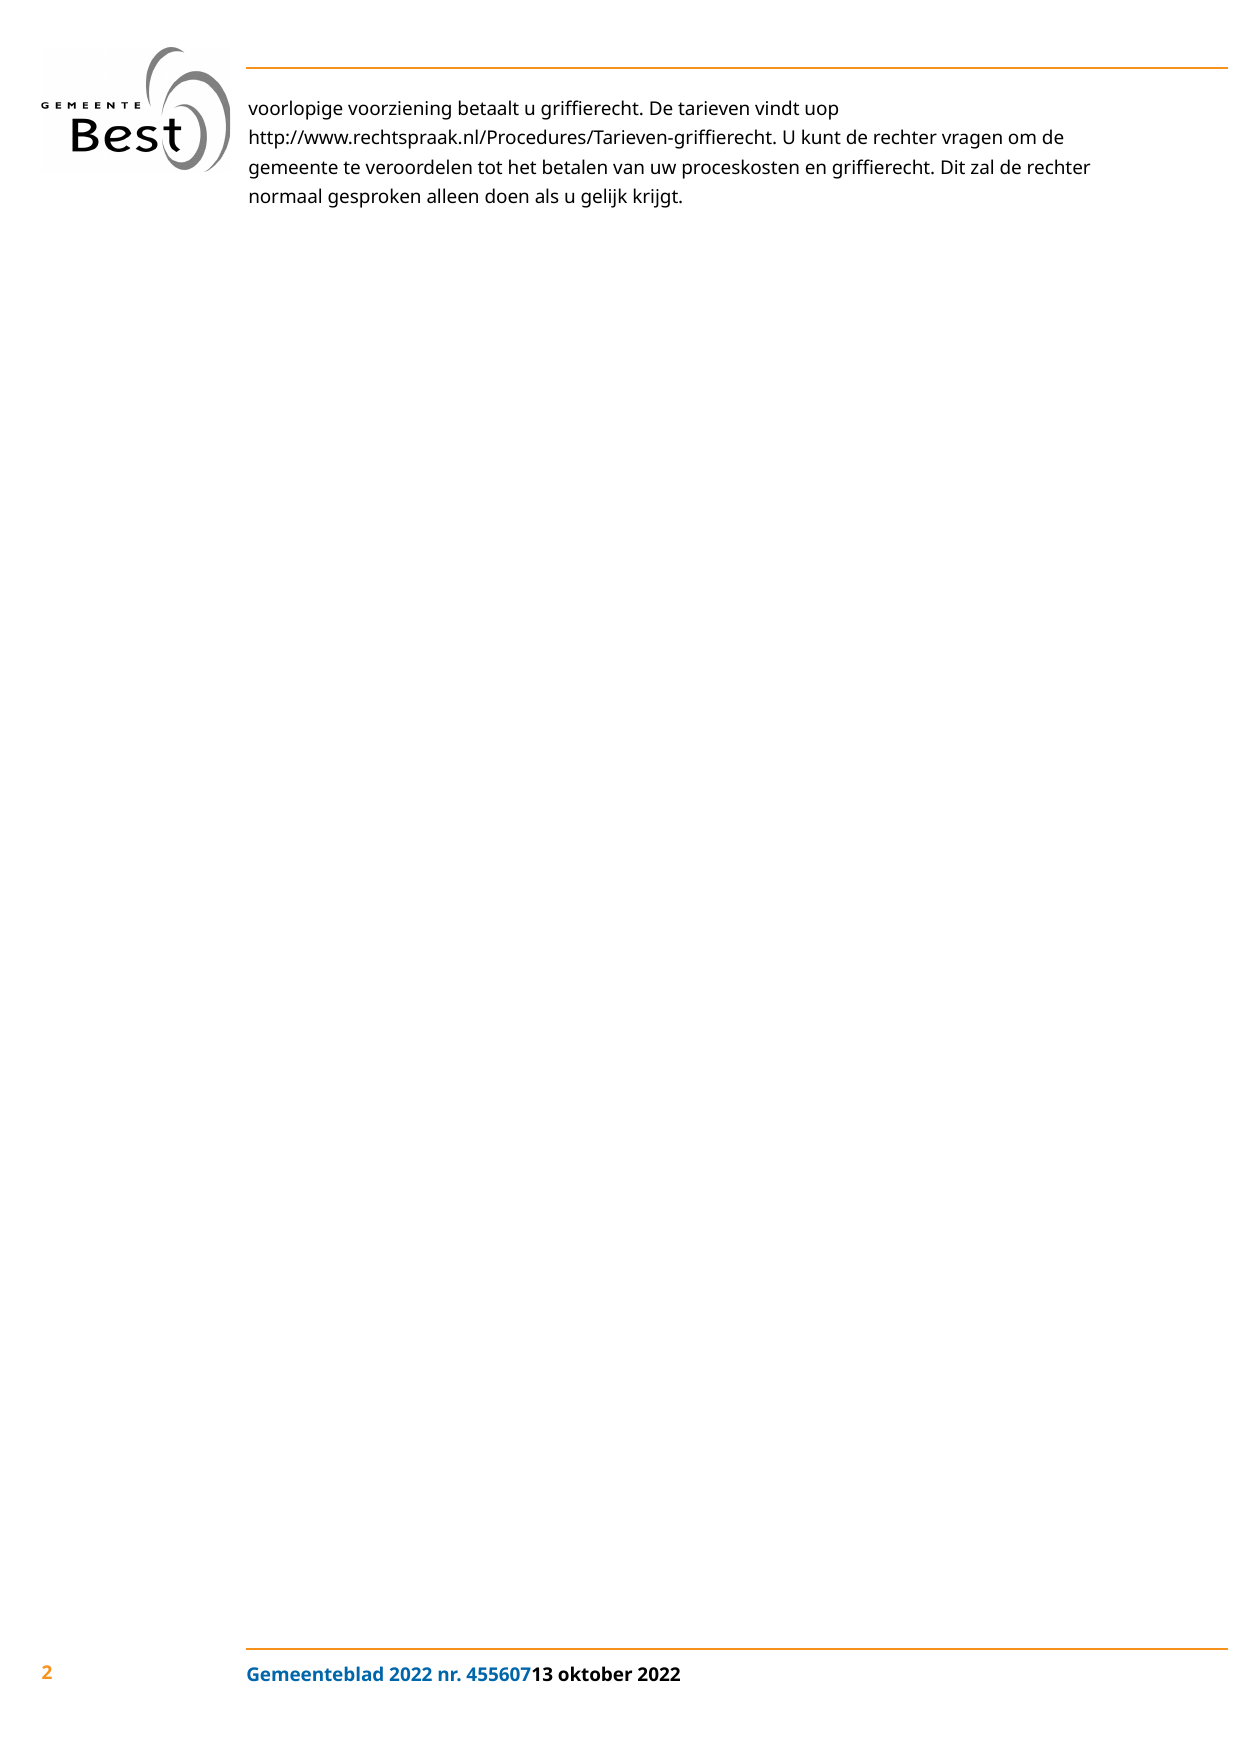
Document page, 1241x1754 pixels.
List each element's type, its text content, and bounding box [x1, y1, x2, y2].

picture [41, 47, 231, 172]
text voorlopige voorziening betaalt u griffierecht. De tarieven vindt uop http://www.rechtspraak.nl/Procedures/Tarieven-griffierecht. U kunt de rechter vragen om de gemeente te veroordelen tot het betalen van uw proceskosten en griffierecht. Dit zal de rechter normaal gesproken alleen doen als u gelijk krijgt. [248, 95, 1152, 209]
